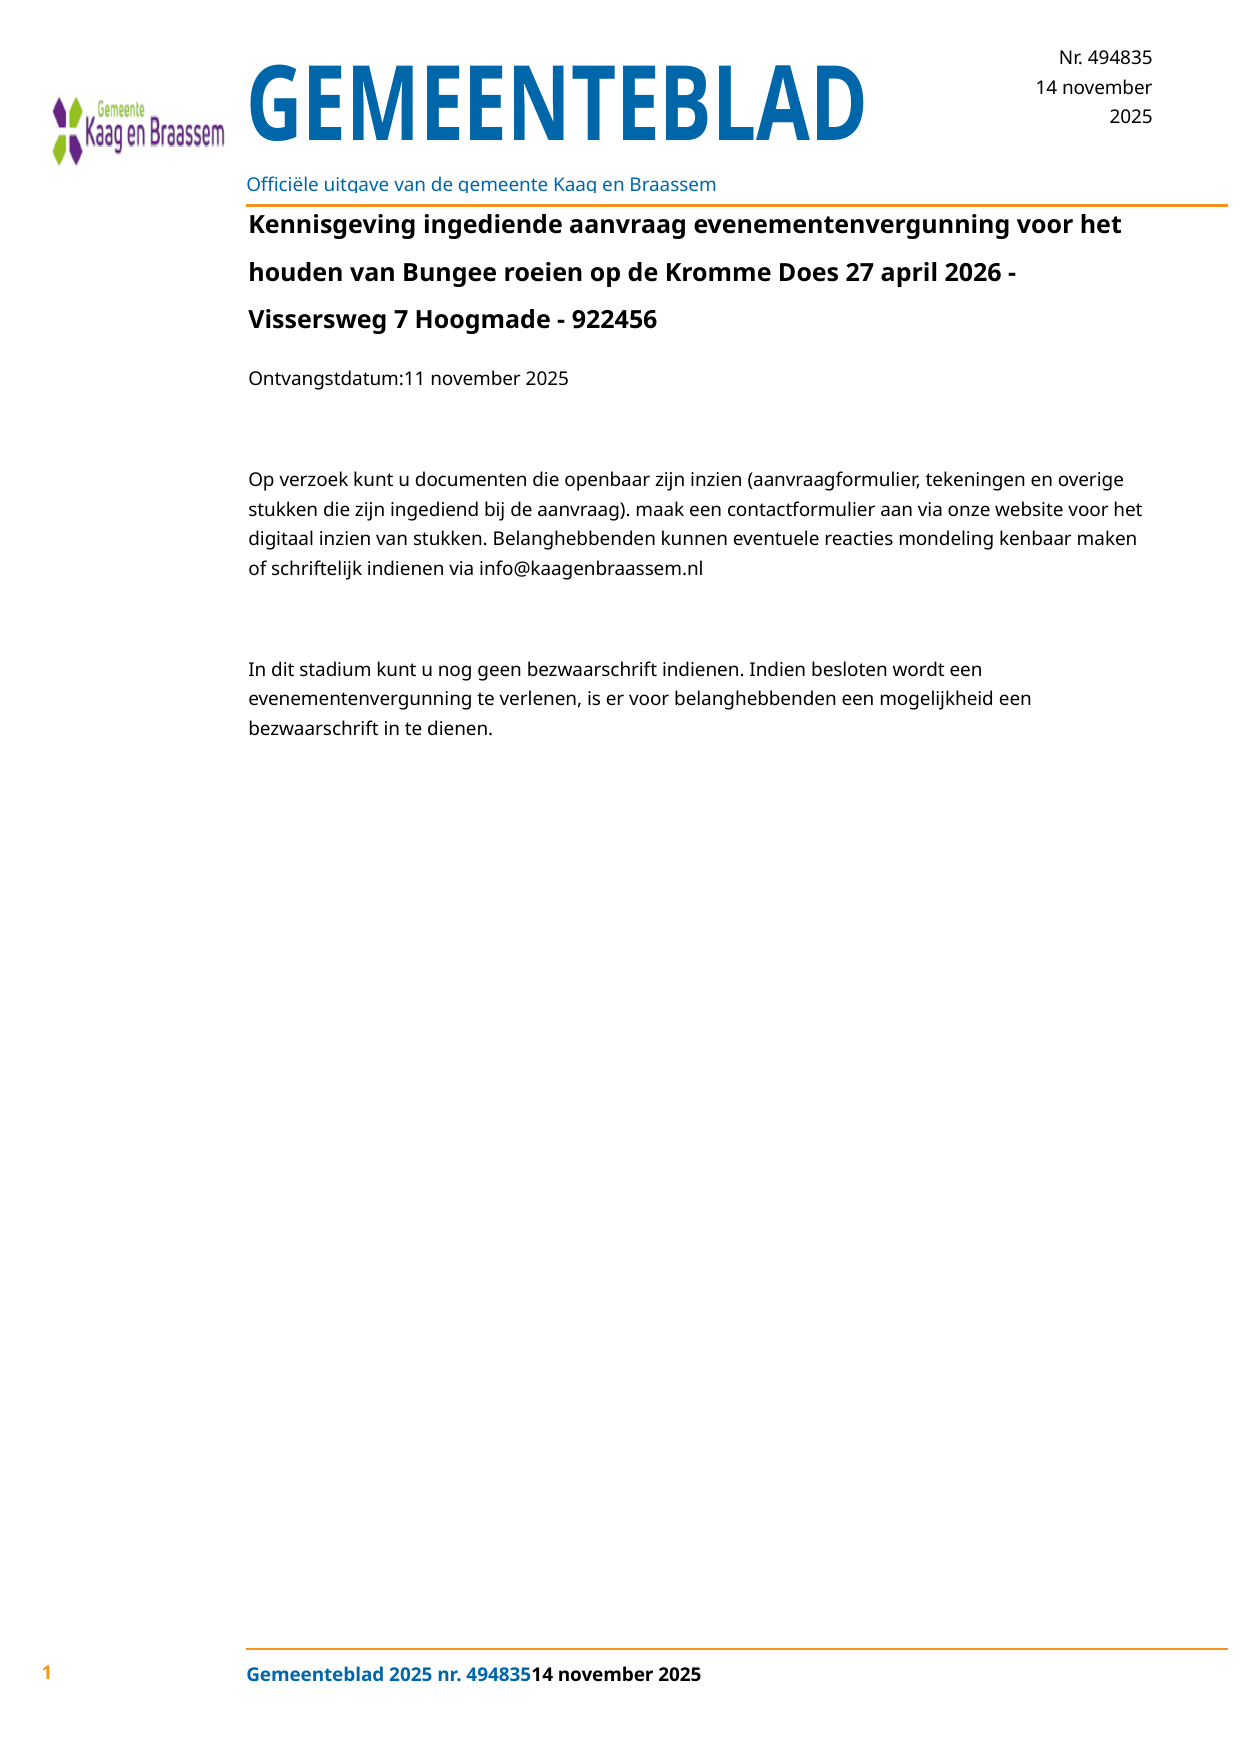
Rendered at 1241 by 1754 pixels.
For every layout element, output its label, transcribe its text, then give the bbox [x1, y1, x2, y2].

picture [41, 47, 231, 172]
text Kennisgeving ingediende aanvraag evenementenvergunning voor het houden van Bungee roeien op de Kromme Does 27 april 2026 - Vissersweg 7 Hoogmade - 922456 [248, 207, 1152, 336]
text Ontvangstdatum:11 november 2025 [248, 366, 1152, 391]
text Op verzoek kunt u documenten die openbaar zijn inzien (aanvraagformulier, tekeningen en overige stukken die zijn ingediend bij de aanvraag). maak een contactformulier aan via onze website voor het digitaal inzien van stukken. Belanghebbenden kunnen eventuele reacties mondeling kenbaar maken of schriftelijk indienen via info@kaagenbraassem.nl [248, 466, 1152, 581]
text In dit stadium kunt u nog geen bezwaarschrift indienen. Indien besloten wordt een evenementenvergunning te verlenen, is er voor belanghebbenden een mogelijkheid een bezwaarschrift in te dienen. [248, 656, 1152, 741]
